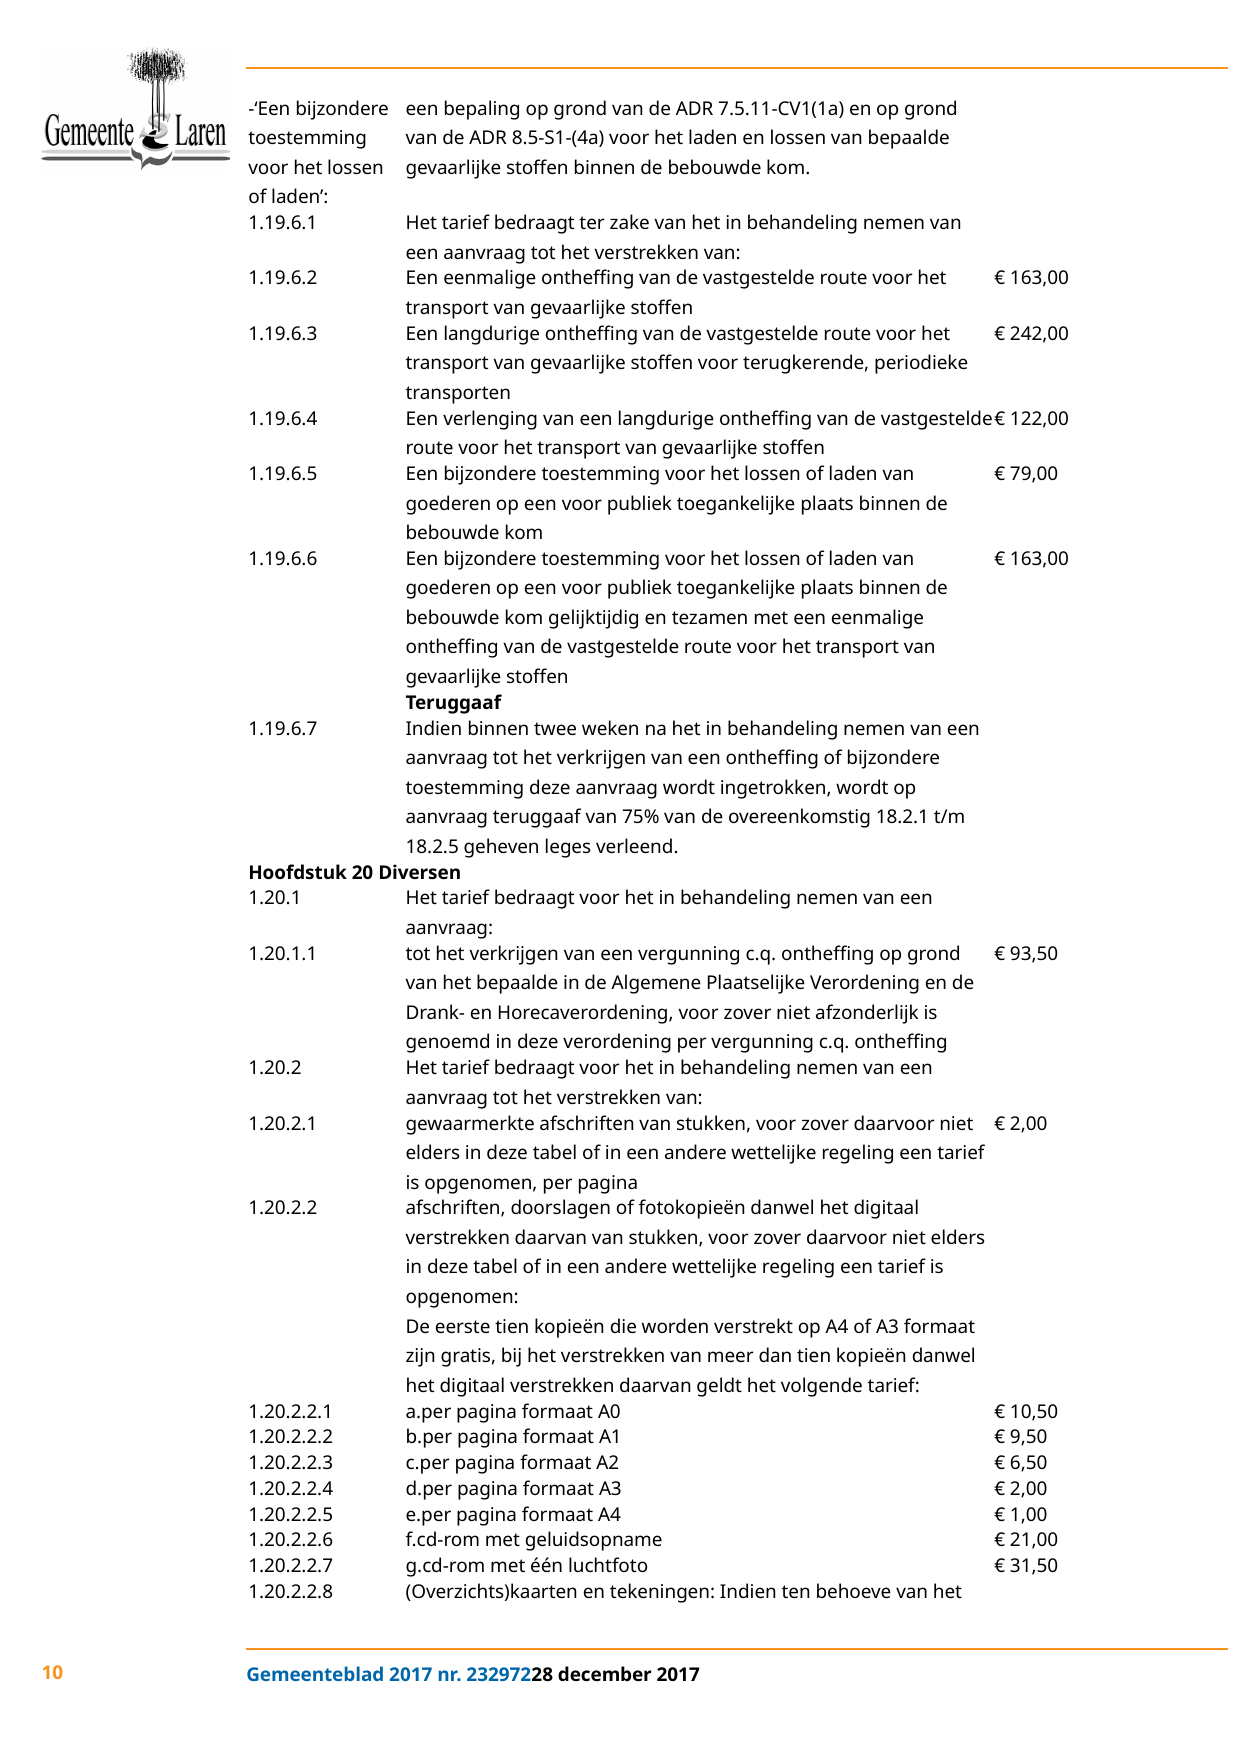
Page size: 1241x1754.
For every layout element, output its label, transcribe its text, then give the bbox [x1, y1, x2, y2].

table_cell [994, 1195, 1152, 1398]
table_cell Een langdurige ontheffing van de vastgestelde route voor het transport van gevaarlijke stoffen voor terugkerende, periodieke transporten [405, 320, 994, 405]
table_cell 1.19.6.6 [248, 545, 405, 689]
table_cell 1.19.6.1 [248, 209, 405, 264]
table_cell Indien binnen twee weken na het in behandeling nemen van een aanvraag tot het verkrijgen van een ontheffing of bijzondere toestemming deze aanvraag wordt ingetrokken, wordt op aanvraag teruggaaf van 75% van de overeenkomstig 18.2.1 t/m 18.2.5 geheven leges verleend. [405, 715, 994, 859]
table_cell [248, 689, 405, 715]
table_cell Een bijzondere toestemming voor het lossen of laden van goederen op een voor publiek toegankelijke plaats binnen de bebouwde kom gelijktijdig en tezamen met een eenmalige ontheffing van de vastgestelde route voor het transport van gevaarlijke stoffen [405, 545, 994, 689]
table_cell [994, 715, 1152, 859]
table_cell 1.19.6.5 [248, 460, 405, 545]
table_cell € 9,50 [994, 1424, 1152, 1449]
table_cell [994, 1578, 1152, 1604]
table_cell [994, 885, 1152, 940]
table_cell [994, 689, 1152, 715]
table_cell 1.20.2.2.7 [248, 1552, 405, 1578]
table_cell [994, 1054, 1152, 1110]
table_cell € 163,00 [994, 265, 1152, 320]
table_cell Een bijzondere toestemming voor het lossen of laden van goederen op een voor publiek toegankelijke plaats binnen de bebouwde kom [405, 460, 994, 545]
table_cell 1.19.6.2 [248, 265, 405, 320]
table_cell a.per pagina formaat A0 [405, 1398, 994, 1423]
table_cell e.per pagina formaat A4 [405, 1501, 994, 1526]
table_cell b.per pagina formaat A1 [405, 1424, 994, 1449]
table_cell Het tarief bedraagt voor het in behandeling nemen van een aanvraag tot het verstrekken van: [405, 1054, 994, 1110]
table_cell 1.20.2.2.8 [248, 1578, 405, 1604]
table_cell 1.20.2.1 [248, 1110, 405, 1194]
table_cell g.cd-rom met één luchtfoto [405, 1552, 994, 1578]
table_cell een bepaling op grond van de ADR 7.5.11-CV1(1a) en op grond van de ADR 8.5-S1-(4a) voor het laden en lossen van bepaalde gevaarlijke stoffen binnen de bebouwde kom. [405, 95, 994, 209]
table_cell 1.20.2 [248, 1054, 405, 1110]
table_cell 1.20.2.2 [248, 1195, 405, 1398]
table_cell € 31,50 [994, 1552, 1152, 1578]
table_cell € 1,00 [994, 1501, 1152, 1526]
table_cell 1.20.2.2.3 [248, 1449, 405, 1475]
table_cell d.per pagina formaat A3 [405, 1475, 994, 1501]
picture [41, 47, 231, 172]
table_cell 1.20.1 [248, 885, 405, 940]
table_cell 1.20.2.2.6 [248, 1526, 405, 1552]
table_cell 1.19.6.4 [248, 405, 405, 460]
table_cell Het tarief bedraagt voor het in behandeling nemen van een aanvraag: [405, 885, 994, 940]
table_cell € 163,00 [994, 545, 1152, 689]
table_cell Een eenmalige ontheffing van de vastgestelde route voor het transport van gevaarlijke stoffen [405, 265, 994, 320]
table_cell f.cd-rom met geluidsopname [405, 1526, 994, 1552]
table_cell € 79,00 [994, 460, 1152, 545]
table_cell 1.19.6.7 [248, 715, 405, 859]
table_cell Een verlenging van een langdurige ontheffing van de vastgestelde route voor het transport van gevaarlijke stoffen [405, 405, 994, 460]
table_cell 1.20.2.2.5 [248, 1501, 405, 1526]
table_cell 1.20.2.2.2 [248, 1424, 405, 1449]
table_cell Het tarief bedraagt ter zake van het in behandeling nemen van een aanvraag tot het verstrekken van: [405, 209, 994, 264]
table_cell Hoofdstuk 20 Diversen [248, 859, 1152, 884]
table_cell € 122,00 [994, 405, 1152, 460]
table_cell 1.20.2.2.4 [248, 1475, 405, 1501]
table_cell € 2,00 [994, 1110, 1152, 1194]
table_cell € 93,50 [994, 940, 1152, 1054]
table_cell 1.20.1.1 [248, 940, 405, 1054]
table_cell gewaarmerkte afschriften van stukken, voor zover daarvoor niet elders in deze tabel of in een andere wettelijke regeling een tarief is opgenomen, per pagina [405, 1110, 994, 1194]
table_cell tot het verkrijgen van een vergunning c.q. ontheffing op grond van het bepaalde in de Algemene Plaatselijke Verordening en de Drank- en Horecaverordening, voor zover niet afzonderlijk is genoemd in deze verordening per vergunning c.q. ontheffing [405, 940, 994, 1054]
table_cell 1.19.6.3 [248, 320, 405, 405]
table_cell 1.20.2.2.1 [248, 1398, 405, 1423]
table_cell c.per pagina formaat A2 [405, 1449, 994, 1475]
table_cell (Overzichts)kaarten en tekeningen: Indien ten behoeve van het [405, 1578, 994, 1604]
table_cell [994, 209, 1152, 264]
table_cell € 242,00 [994, 320, 1152, 405]
table_cell € 6,50 [994, 1449, 1152, 1475]
table_cell € 2,00 [994, 1475, 1152, 1501]
table_cell -‘Een bijzondere toestemming voor het lossen of laden’: [248, 95, 405, 209]
table_cell Teruggaaf [405, 689, 994, 715]
table_cell € 21,00 [994, 1526, 1152, 1552]
table_cell afschriften, doorslagen of fotokopieën danwel het digitaal verstrekken daarvan van stukken, voor zover daarvoor niet elders in deze tabel of in een andere wettelijke regeling een tarief is opgenomen: De eerste tien kopieën die worden verstrekt op A4 of A3 formaat zijn gratis, bij het verstrekken van meer dan tien kopieën danwel het digitaal verstrekken daarvan geldt het volgende tarief: [405, 1195, 994, 1398]
table_cell [994, 95, 1152, 209]
table_cell € 10,50 [994, 1398, 1152, 1423]
